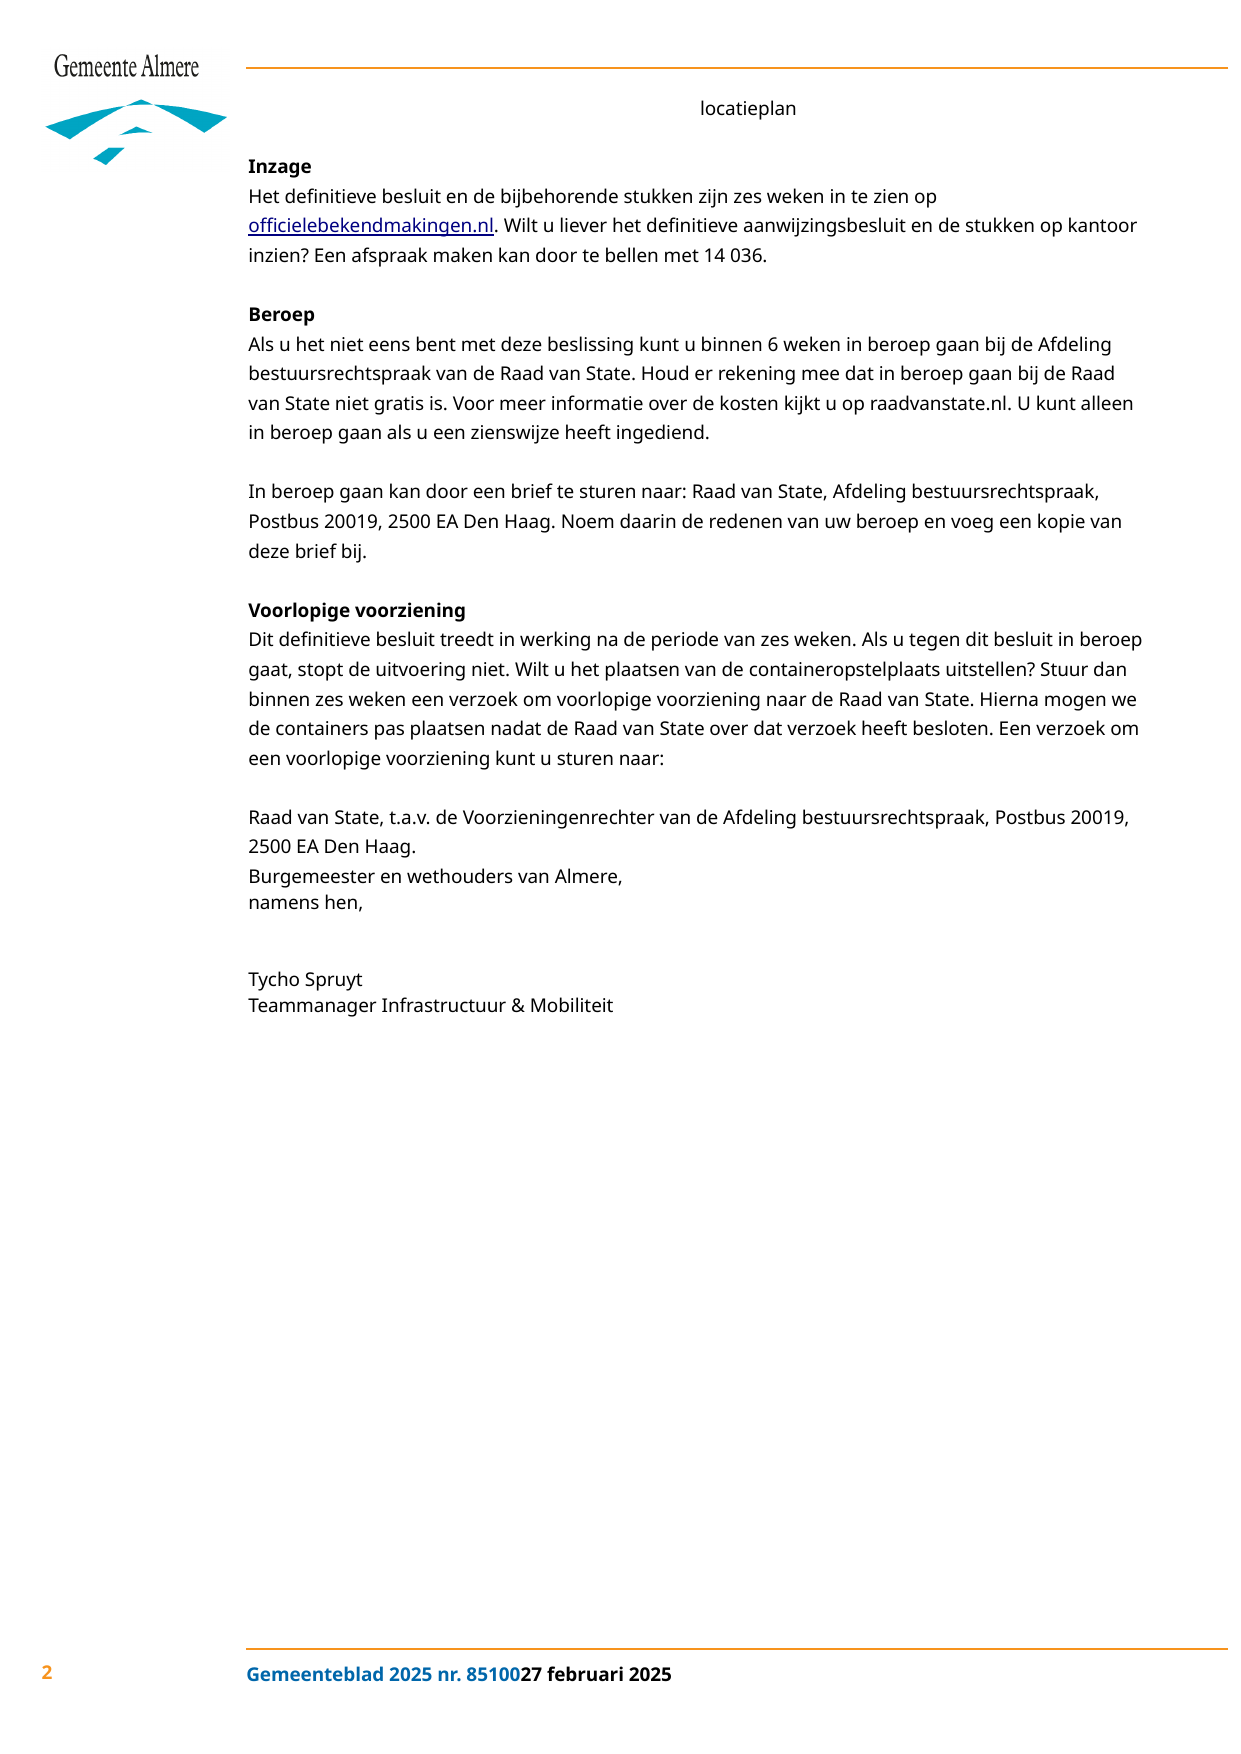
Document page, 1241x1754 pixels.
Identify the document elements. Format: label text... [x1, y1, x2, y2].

table_cell [926, 95, 1152, 121]
text Inzage [248, 153, 1152, 179]
text namens hen, [248, 889, 1152, 915]
text Teammanager Infrastructuur & Mobiliteit [248, 992, 1152, 1018]
picture [41, 47, 231, 172]
text Als u het niet eens bent met deze beslissing kunt u binnen 6 weken in beroep gaan bij de Afdeling bestuursrechtspraak van de Raad van State. Houd er rekening mee dat in beroep gaan bij de Raad van State niet gratis is. Voor meer informatie over de kosten kijkt u op raadvanstate.nl. U kunt alleen in beroep gaan als u een zienswijze heeft ingediend. [248, 331, 1152, 445]
text Beroep [248, 301, 1152, 327]
table_cell [248, 95, 474, 121]
text In beroep gaan kan door een brief te sturen naar: Raad van State, Afdeling bestuursrechtspraak, Postbus 20019, 2500 EA Den Haag. Noem daarin de redenen van uw beroep en voeg een kopie van deze brief bij. [248, 479, 1152, 564]
text Tycho Spruyt [248, 966, 1152, 992]
text Dit definitieve besluit treedt in werking na de periode van zes weken. Als u tegen dit besluit in beroep gaat, stopt de uitvoering niet. Wilt u het plaatsen van de containeropstelplaats uitstellen? Stuur dan binnen zes weken een verzoek om voorlopige voorziening naar de Raad van State. Hierna mogen we de containers pas plaatsen nadat de Raad van State over dat verzoek heeft besloten. Een verzoek om een voorlopige voorziening kunt u sturen naar: [248, 627, 1152, 771]
text Burgemeester en wethouders van Almere, [248, 863, 1152, 889]
text Raad van State, t.a.v. de Voorzieningenrechter van de Afdeling bestuursrechtspraak, Postbus 20019, 2500 EA Den Haag. [248, 804, 1152, 859]
text Voorlopige voorziening [248, 597, 1152, 623]
table_cell locatieplan [700, 95, 926, 121]
text Het definitieve besluit en de bijbehorende stukken zijn zes weken in te zien op officielebekendmakingen.nl. Wilt u liever het definitieve aanwijzingsbesluit en de stukken op kantoor inzien? Een afspraak maken kan door te bellen met 14 036. [248, 183, 1152, 268]
table_cell [474, 95, 700, 121]
